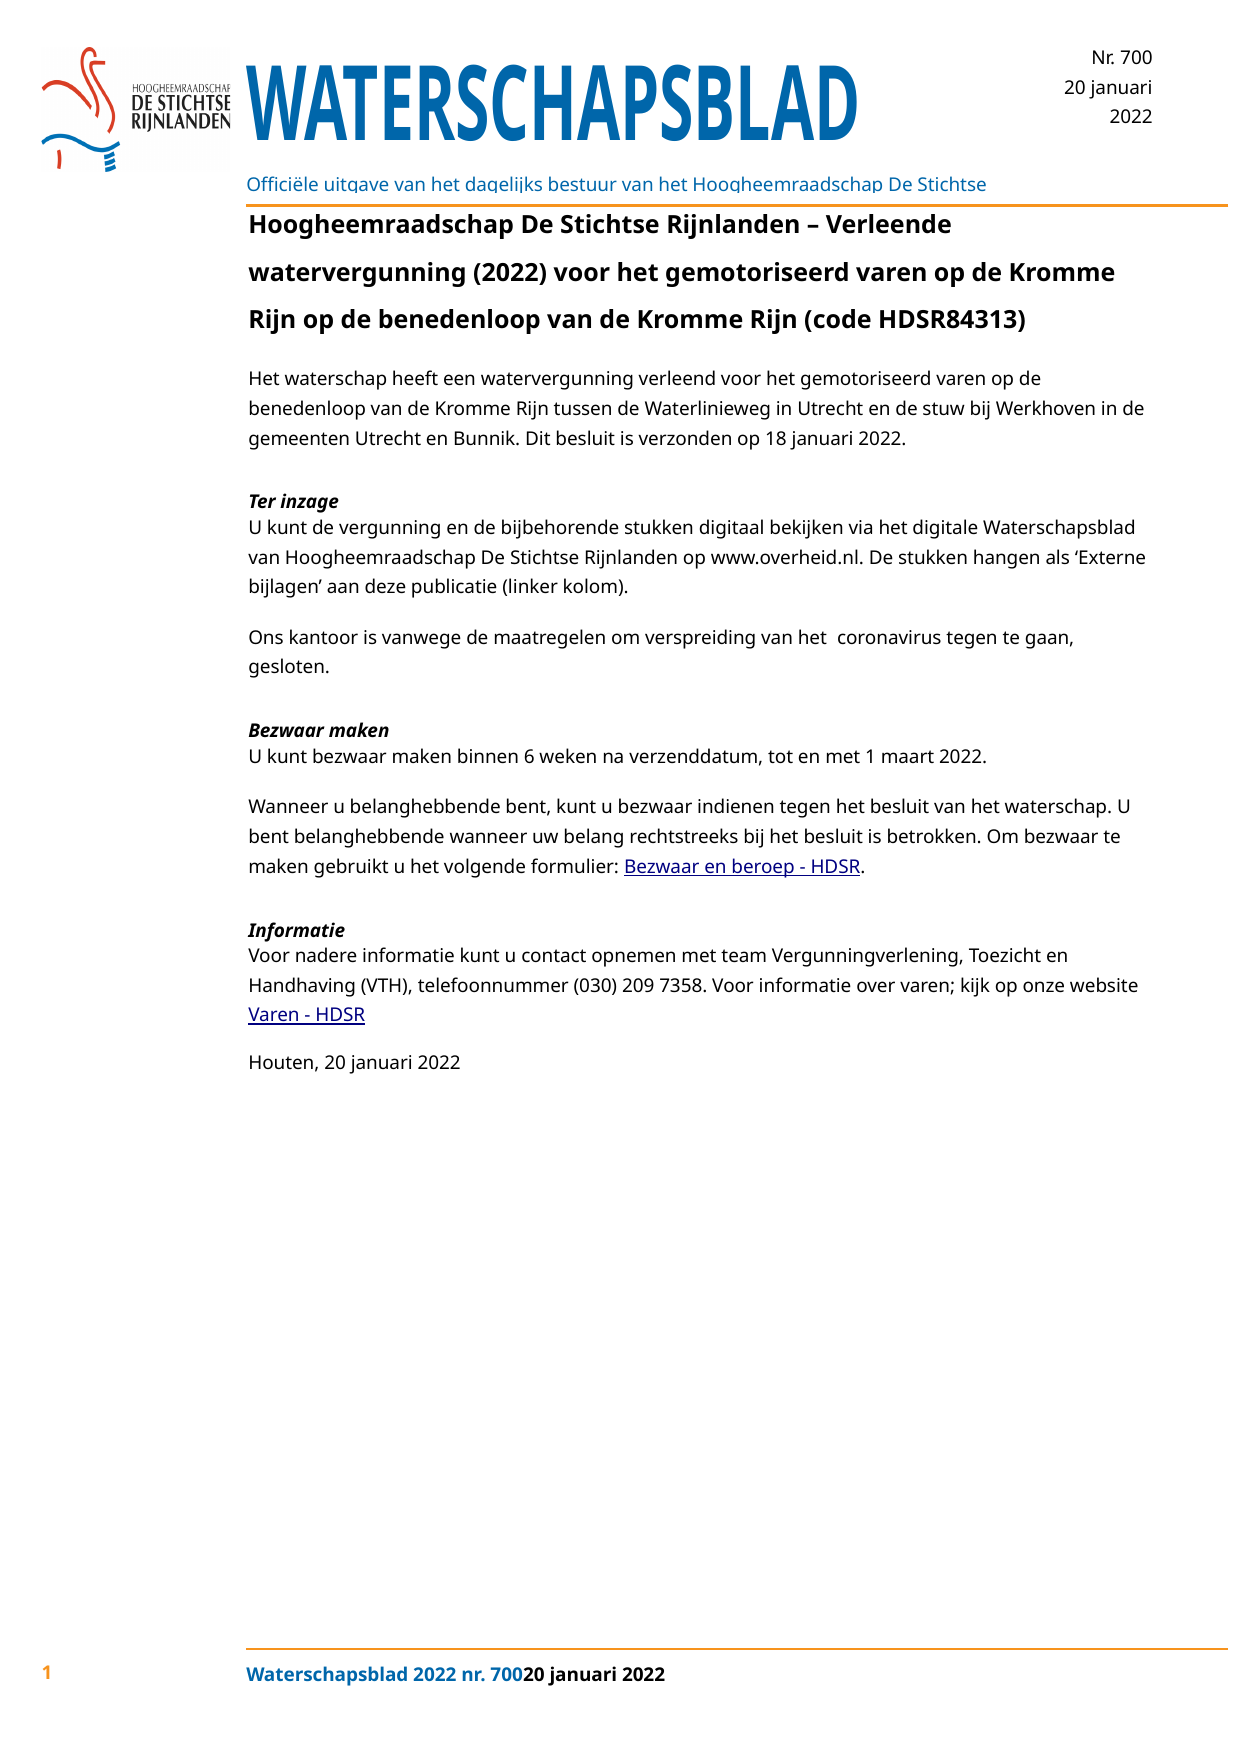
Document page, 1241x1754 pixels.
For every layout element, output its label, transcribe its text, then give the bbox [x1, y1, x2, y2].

text Voor nadere informatie kunt u contact opnemen met team Vergunningverlening, Toezicht en Handhaving (VTH), telefoonnummer (030) 209 7358. Voor informatie over varen; kijk op onze website Varen - HDSR [248, 942, 1152, 1027]
text Ter inzage [248, 489, 1152, 514]
text Hoogheemraadschap De Stichtse Rijnlanden – Verleende watervergunning (2022) voor het gemotoriseerd varen op de Kromme Rijn op de benedenloop van de Kromme Rijn (code HDSR84313) [248, 207, 1152, 336]
text Het waterschap heeft een watervergunning verleend voor het gemotoriseerd varen op de benedenloop van de Kromme Rijn tussen de Waterlinieweg in Utrecht en de stuw bij Werkhoven in de gemeenten Utrecht en Bunnik. Dit besluit is verzonden op 18 januari 2022. [248, 366, 1152, 450]
picture [41, 47, 231, 172]
text Bezwaar maken [248, 717, 1152, 743]
text Houten, 20 januari 2022 [248, 1049, 1152, 1075]
text U kunt de vergunning en de bijbehorende stukken digitaal bekijken via het digitale Waterschapsblad van Hoogheemraadschap De Stichtse Rijnlanden op www.overheid.nl. De stukken hangen als ‘Externe bijlagen’ aan deze publicatie (linker kolom). [248, 514, 1152, 599]
text Informatie [248, 917, 1152, 942]
text Ons kantoor is vanwege de maatregelen om verspreiding van het coronavirus tegen te gaan, gesloten. [248, 624, 1152, 679]
text Wanneer u belanghebbende bent, kunt u bezwaar indienen tegen het besluit van het waterschap. U bent belanghebbende wanneer uw belang rechtstreeks bij het besluit is betrokken. Om bezwaar te maken gebruikt u het volgende formulier: Bezwaar en beroep - HDSR. [248, 794, 1152, 878]
text U kunt bezwaar maken binnen 6 weken na verzenddatum, tot en met 1 maart 2022. [248, 743, 1152, 769]
